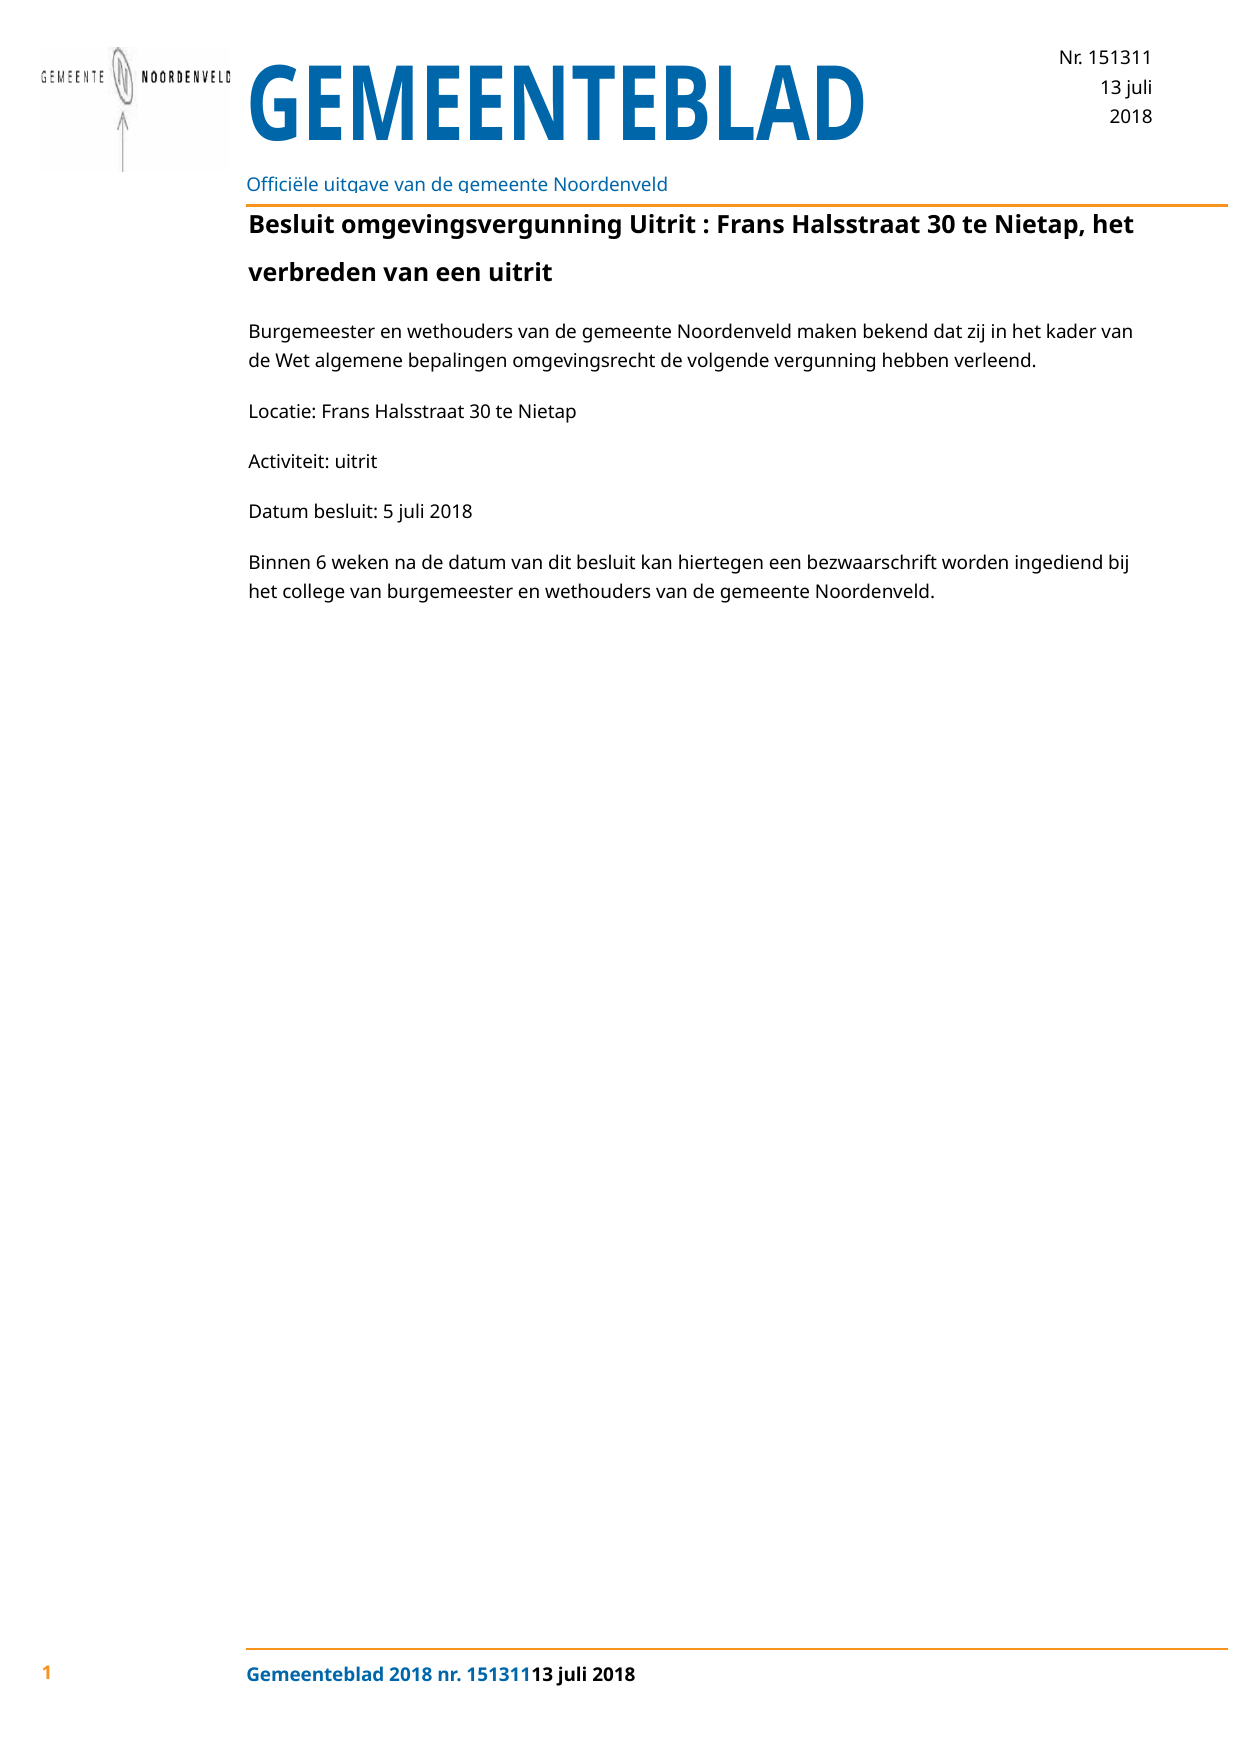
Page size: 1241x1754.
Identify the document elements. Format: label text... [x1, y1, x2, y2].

picture [41, 47, 231, 172]
text Binnen 6 weken na de datum van dit besluit kan hiertegen een bezwaarschrift worden ingediend bij het college van burgemeester en wethouders van de gemeente Noordenveld. [248, 549, 1152, 604]
text Activiteit: uitrit [248, 448, 1152, 474]
text Locatie: Frans Halsstraat 30 te Nietap [248, 398, 1152, 424]
text Datum besluit: 5 juli 2018 [248, 499, 1152, 524]
text Burgemeester en wethouders van de gemeente Noordenveld maken bekend dat zij in het kader van de Wet algemene bepalingen omgevingsrecht de volgende vergunning hebben verleend. [248, 318, 1152, 373]
text Besluit omgevingsvergunning Uitrit : Frans Halsstraat 30 te Nietap, het verbreden van een uitrit [248, 207, 1152, 288]
